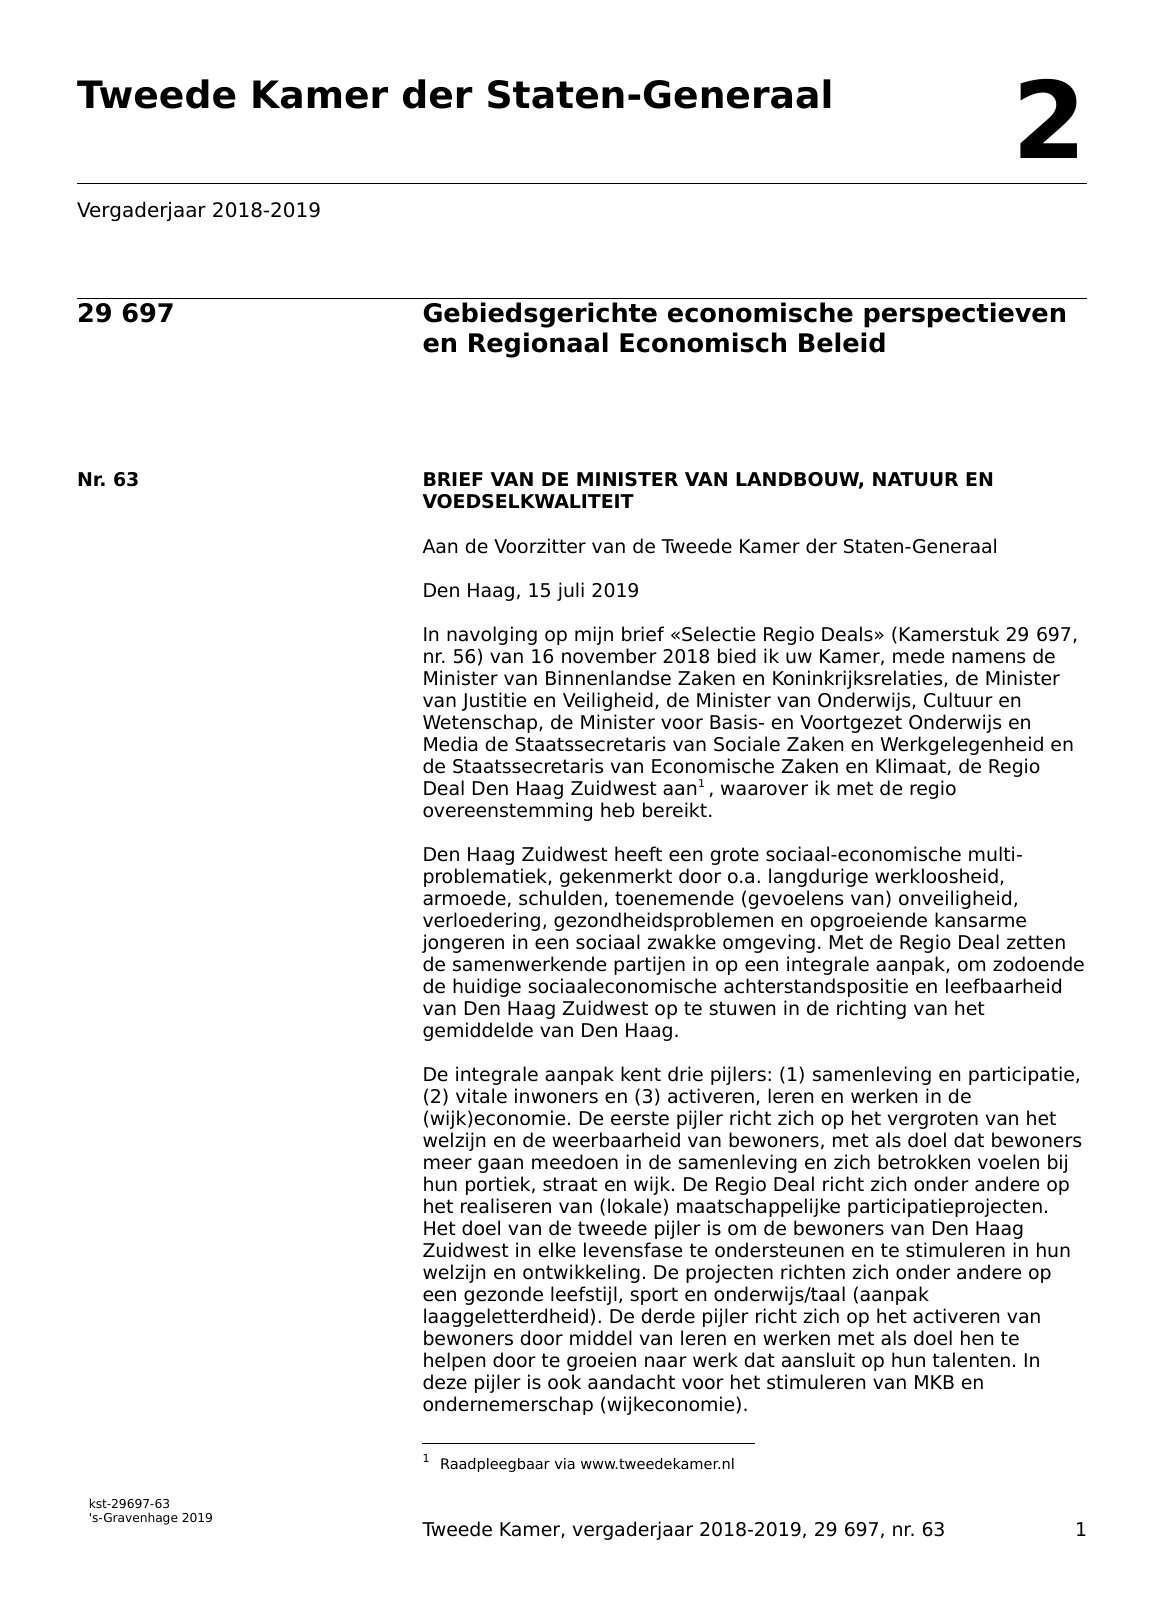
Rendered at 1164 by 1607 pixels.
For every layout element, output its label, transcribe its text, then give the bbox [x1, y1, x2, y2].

text Den Haag Zuidwest heeft een grote sociaal-economische multi-problematiek, gekenmerkt door o.a. langdurige werkloosheid, armoede, schulden, toenemende (gevoelens van) onveiligheid, verloedering, gezondheidsproblemen en opgroeiende kansarme jongeren in een sociaal zwakke omgeving. Met de Regio Deal zetten de samenwerkende partijen in op een integrale aanpak, om zodoende de huidige sociaaleconomische achterstandspositie en leefbaarheid van Den Haag Zuidwest op te stuwen in de richting van het gemiddelde van Den Haag. [422, 844, 1087, 1042]
subtitle 29 697 Gebiedsgerichte economische perspectieven en Regionaal Economisch Beleid [77, 299, 1087, 358]
table_header Tweede Kamer der Staten-Generaal [77, 59, 886, 183]
text De integrale aanpak kent drie pijlers: (1) samenleving en participatie, (2) vitale inwoners en (3) activeren, leren en werken in de (wijk)economie. De eerste pijler richt zich op het vergroten van het welzijn en de weerbaarheid van bewoners, met als doel dat bewoners meer gaan meedoen in de samenleving en zich betrokken voelen bij hun portiek, straat en wijk. De Regio Deal richt zich onder andere op het realiseren van (lokale) maatschappelijke participatieprojecten. Het doel van de tweede pijler is om de bewoners van Den Haag Zuidwest in elke levensfase te ondersteunen en te stimuleren in hun welzijn en ontwikkeling. De projecten richten zich onder andere op een gezonde leefstijl, sport en onderwijs/taal (aanpak laaggeletterdheid). De derde pijler richt zich op het activeren van bewoners door middel van leren en werken met als doel hen te helpen door te groeien naar werk dat aansluit op hun talenten. In deze pijler is ook aandacht voor het stimuleren van MKB en ondernemerschap (wijkeconomie). [422, 1064, 1087, 1416]
text kst-29697-63 [88, 1497, 323, 1511]
table_header 2 [886, 59, 1087, 183]
table_cell Vergaderjaar 2018-2019 [77, 184, 1087, 298]
text In navolging op mijn brief «Selectie Regio Deals» (Kamerstuk 29 697, nr. 56) van 16 november 2018 bied ik uw Kamer, mede namens de Minister van Binnenlandse Zaken en Koninkrijksrelaties, de Minister van Justitie en Veiligheid, de Minister van Onderwijs, Cultuur en Wetenschap, de Minister voor Basis- en Voortgezet Onderwijs en Media de Staatssecretaris van Sociale Zaken en Werkgelegenheid en de Staatssecretaris van Economische Zaken en Klimaat, de Regio Deal Den Haag Zuidwest aan, waarover ik met de regio overeenstemming heb bereikt. [422, 624, 1087, 822]
text 's-Gravenhage 2019 [88, 1511, 323, 1525]
text Den Haag, 15 juli 2019 [422, 580, 1087, 602]
subtitle Nr. 63 BRIEF VAN DE MINISTER VAN LANDBOUW, NATUUR EN VOEDSELKWALITEIT [77, 469, 1087, 513]
text Raadpleegbaar via www.tweedekamer.nl [422, 1452, 1087, 1474]
text Aan de Voorzitter van de Tweede Kamer der Staten-Generaal [422, 536, 1087, 557]
